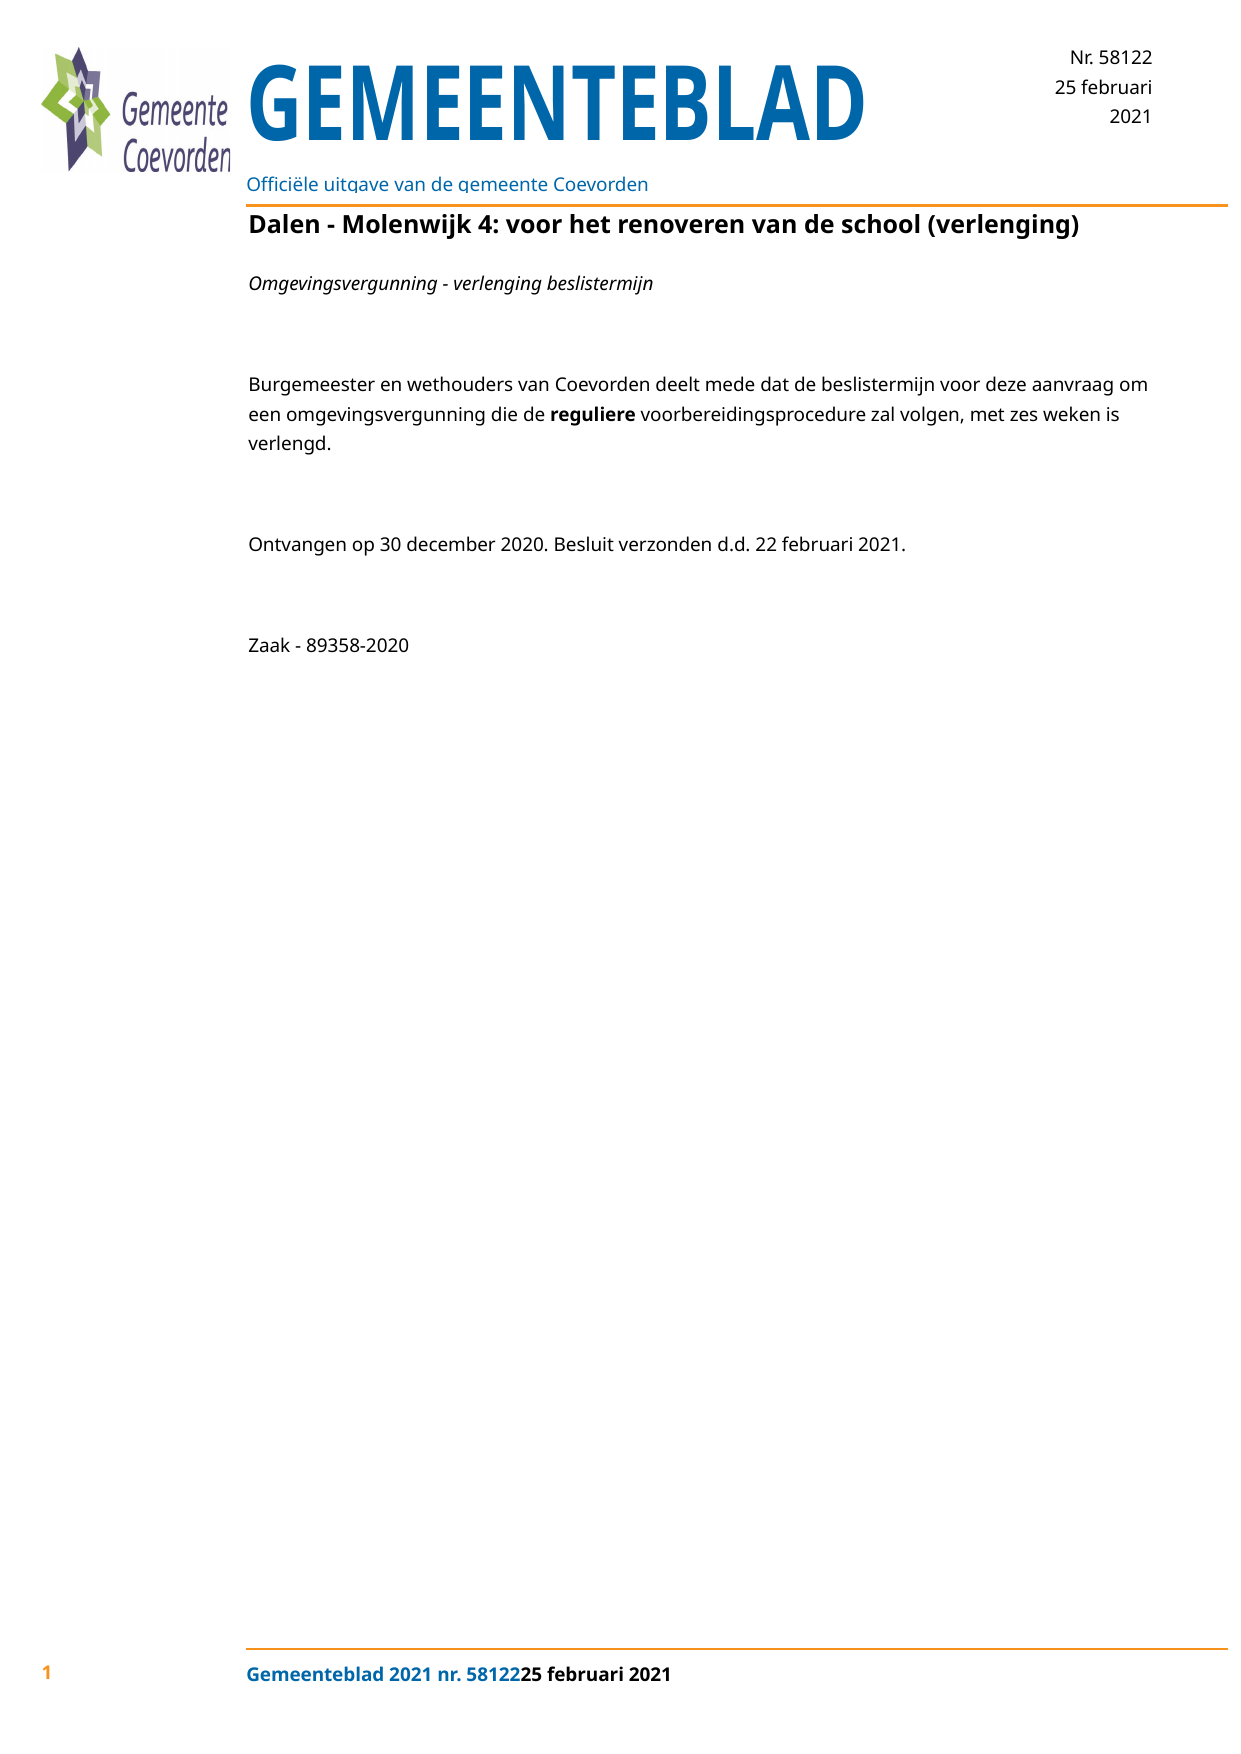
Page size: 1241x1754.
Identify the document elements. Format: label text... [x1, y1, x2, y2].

picture [41, 47, 231, 172]
text Burgemeester en wethouders van Coevorden deelt mede dat de beslistermijn voor deze aanvraag om een omgevingsvergunning die de reguliere voorbereidingsprocedure zal volgen, met zes weken is verlengd. [248, 371, 1152, 456]
text Dalen - Molenwijk 4: voor het renoveren van de school (verlenging) [248, 207, 1152, 241]
text Ontvangen op 30 december 2020. Besluit verzonden d.d. 22 februari 2021. [248, 531, 1152, 557]
text Zaak - 89358-2020 [248, 632, 1152, 658]
text Omgevingsvergunning - verlenging beslistermijn [248, 270, 1152, 296]
